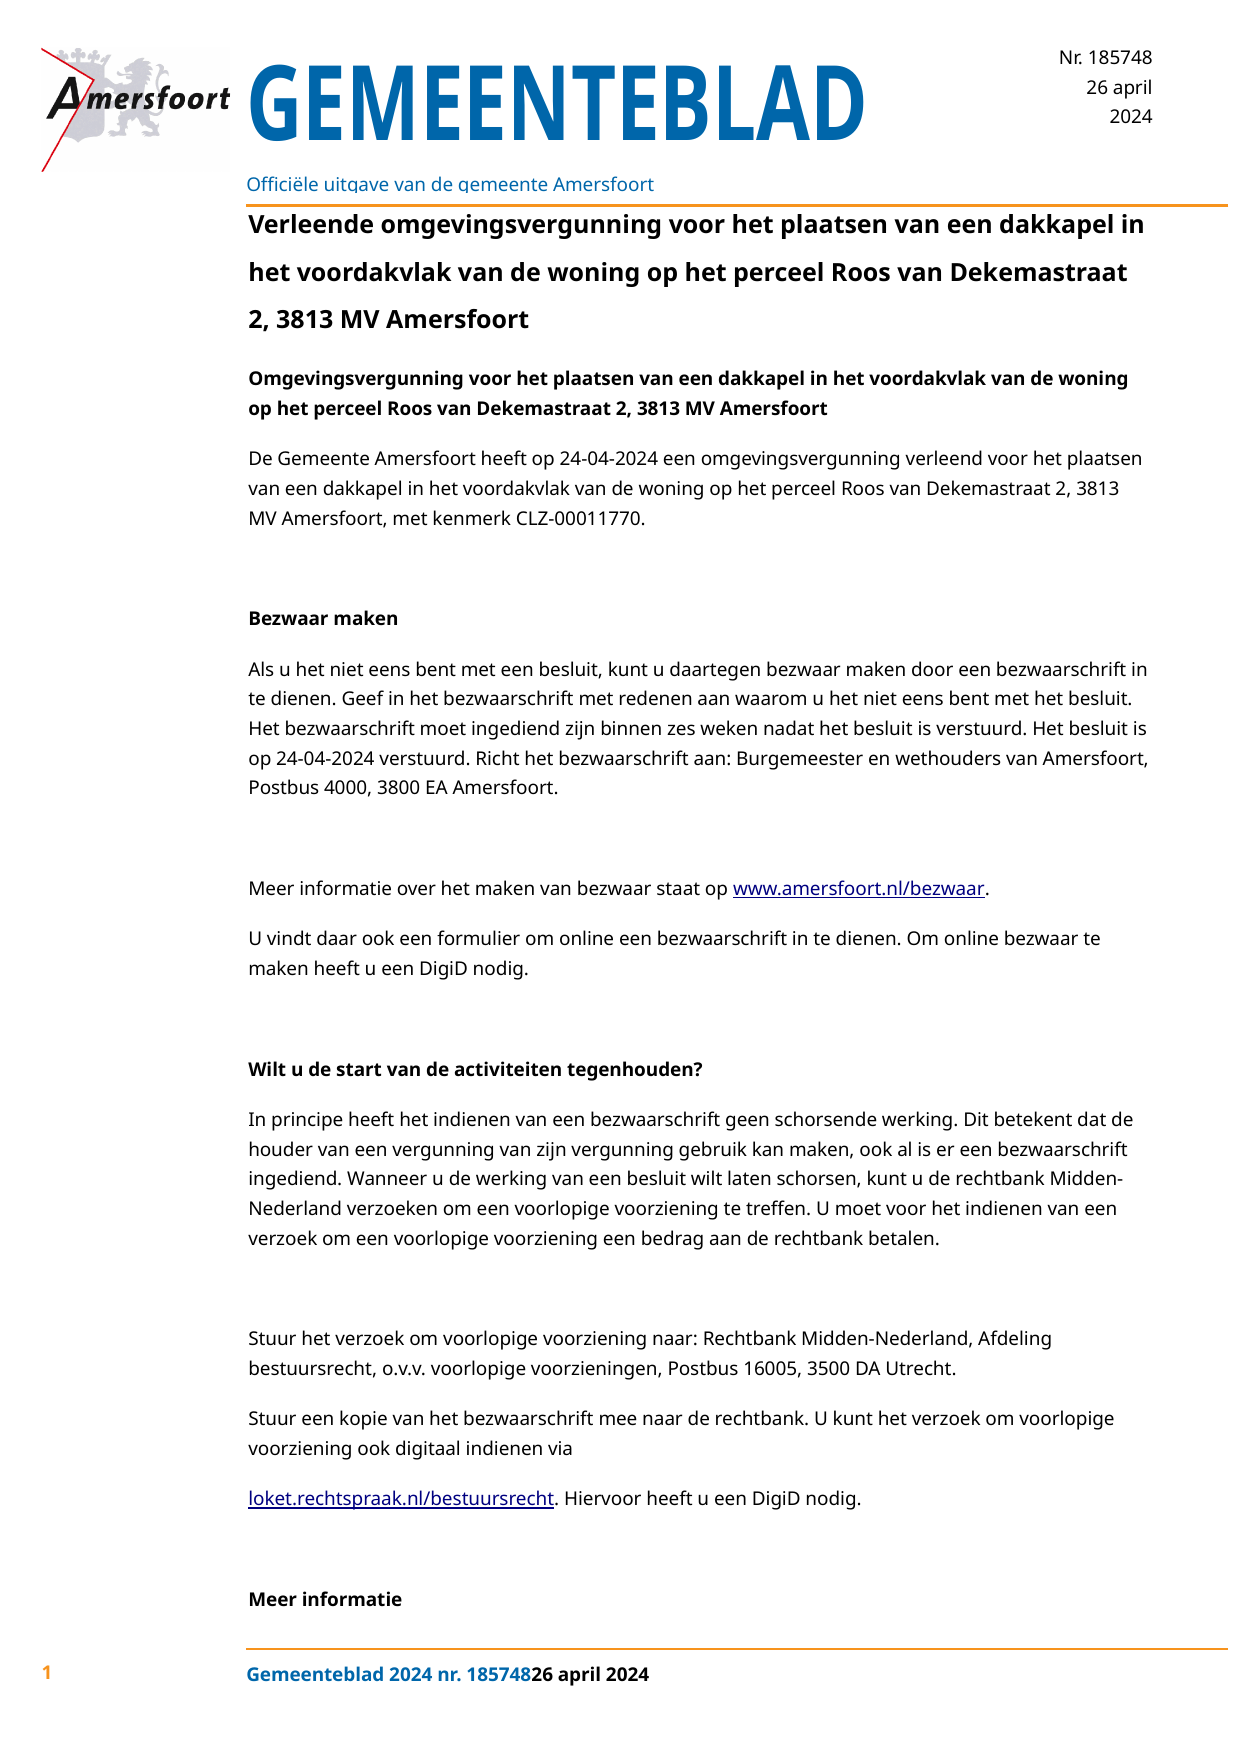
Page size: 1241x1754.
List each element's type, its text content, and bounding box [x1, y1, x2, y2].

text Verleende omgevingsvergunning voor het plaatsen van een dakkapel in het voordakvlak van de woning op het perceel Roos van Dekemastraat 2, 3813 MV Amersfoort [248, 207, 1152, 336]
text Stuur het verzoek om voorlopige voorziening naar: Rechtbank Midden-Nederland, Afdeling bestuursrecht, o.v.v. voorlopige voorzieningen, Postbus 16005, 3500 DA Utrecht. [248, 1326, 1152, 1381]
text U vindt daar ook een formulier om online een bezwaarschrift in te dienen. Om online bezwaar te maken heeft u een DigiD nodig. [248, 926, 1152, 981]
text Als u het niet eens bent met een besluit, kunt u daartegen bezwaar maken door een bezwaarschrift in te dienen. Geef in het bezwaarschrift met redenen aan waarom u het niet eens bent met het besluit. Het bezwaarschrift moet ingediend zijn binnen zes weken nadat het besluit is verstuurd. Het besluit is op 24-04-2024 verstuurd. Richt het bezwaarschrift aan: Burgemeester en wethouders van Amersfoort, Postbus 4000, 3800 EA Amersfoort. [248, 656, 1152, 800]
text Stuur een kopie van het bezwaarschrift mee naar de rechtbank. U kunt het verzoek om voorlopige voorziening ook digitaal indienen via [248, 1406, 1152, 1461]
text Meer informatie over het maken van bezwaar staat op www.amersfoort.nl/bezwaar. [248, 875, 1152, 901]
text Bezwaar maken [248, 606, 1152, 631]
text Omgevingsvergunning voor het plaatsen van een dakkapel in het voordakvlak van de woning op het perceel Roos van Dekemastraat 2, 3813 MV Amersfoort [248, 366, 1152, 421]
text Wilt u de start van de activiteiten tegenhouden? [248, 1056, 1152, 1082]
text De Gemeente Amersfoort heeft op 24-04-2024 een omgevingsvergunning verleend voor het plaatsen van een dakkapel in het voordakvlak van de woning op het perceel Roos van Dekemastraat 2, 3813 MV Amersfoort, met kenmerk CLZ-00011770. [248, 446, 1152, 530]
text loket.rechtspraak.nl/bestuursrecht. Hiervoor heeft u een DigiD nodig. [248, 1486, 1152, 1511]
text In principe heeft het indienen van een bezwaarschrift geen schorsende werking. Dit betekent dat de houder van een vergunning van zijn vergunning gebruik kan maken, ook al is er een bezwaarschrift ingediend. Wanneer u de werking van een besluit wilt laten schorsen, kunt u de rechtbank Midden-Nederland verzoeken om een voorlopige voorziening te treffen. U moet voor het indienen van een verzoek om een voorlopige voorziening een bedrag aan de rechtbank betalen. [248, 1106, 1152, 1250]
picture [41, 47, 231, 172]
text Meer informatie [248, 1586, 1152, 1612]
